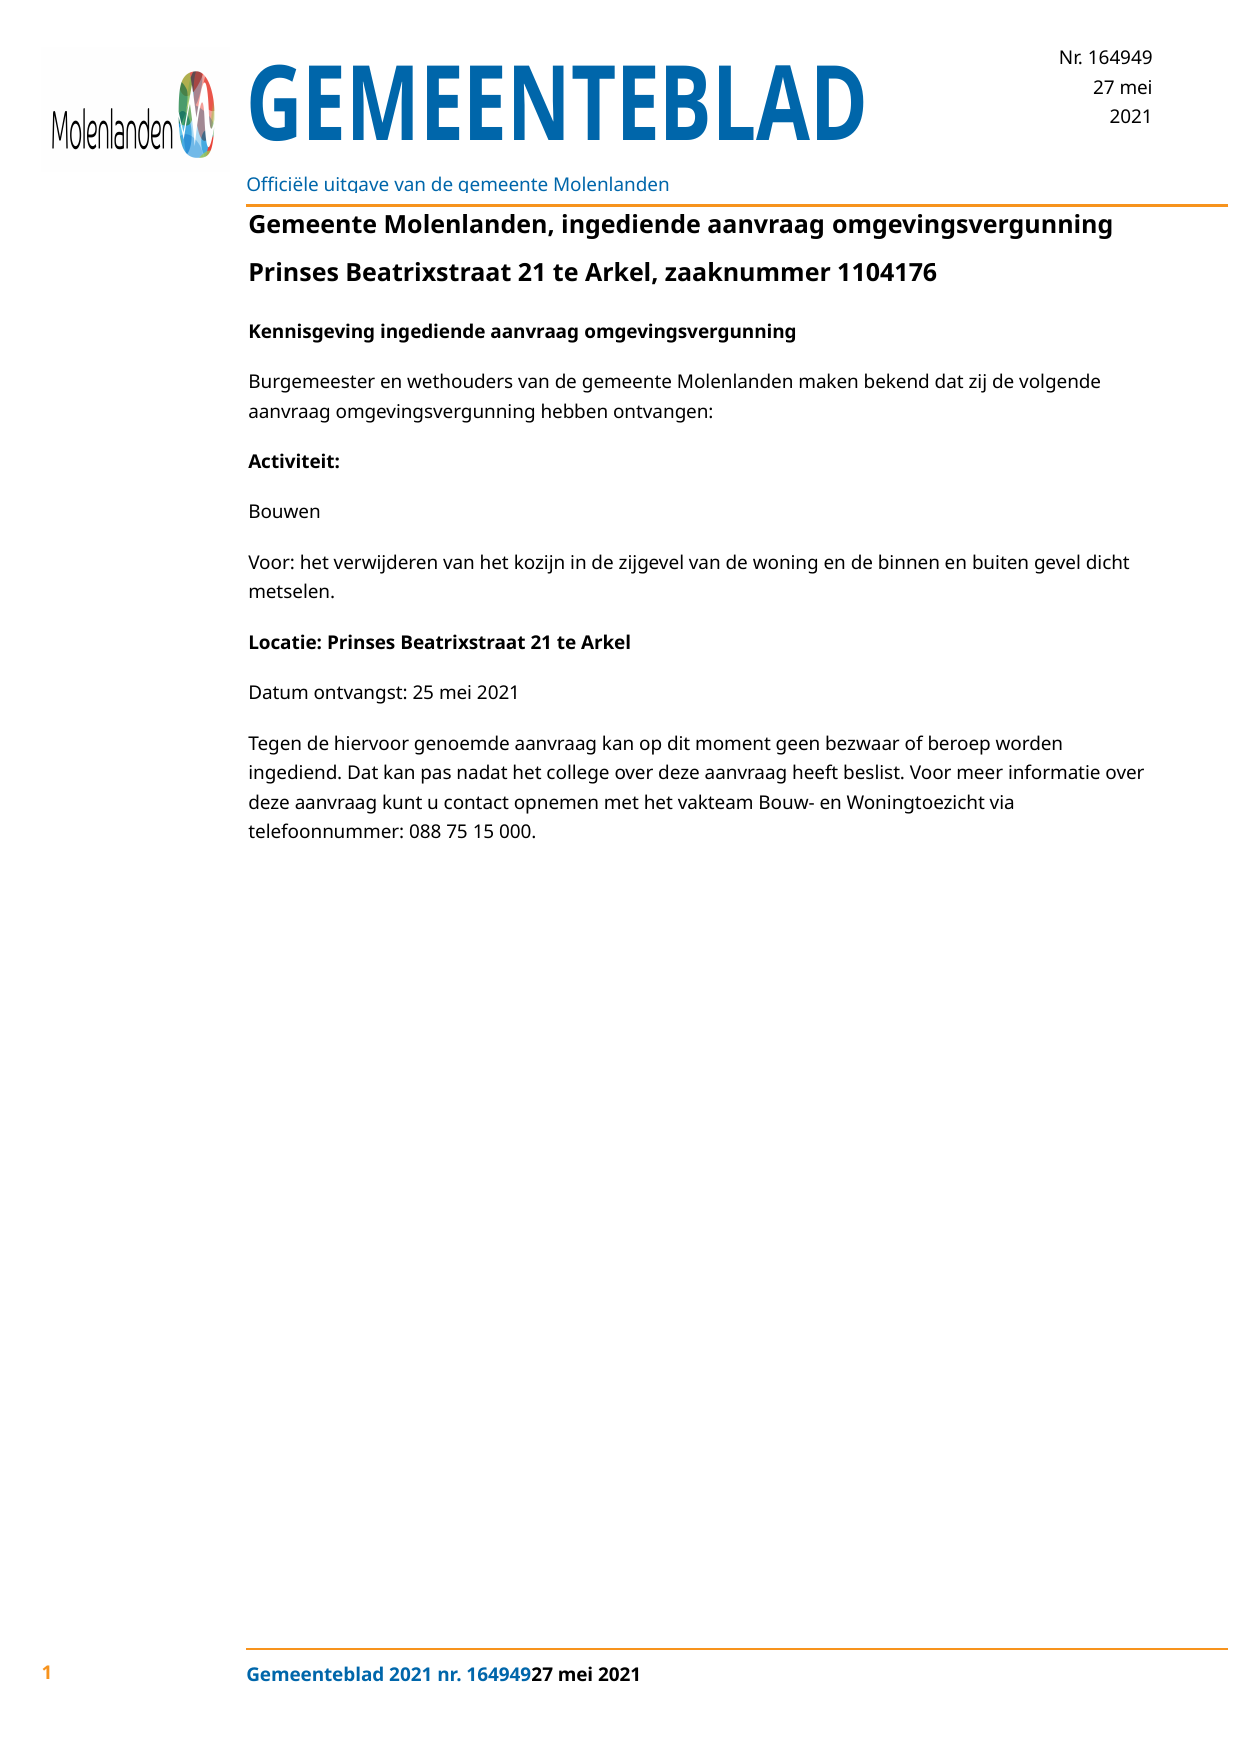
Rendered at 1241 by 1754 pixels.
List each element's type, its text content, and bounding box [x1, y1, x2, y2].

text Bouwen [248, 499, 1152, 524]
text Gemeente Molenlanden, ingediende aanvraag omgevingsvergunning Prinses Beatrixstraat 21 te Arkel, zaaknummer 1104176 [248, 207, 1152, 288]
picture [41, 47, 231, 172]
text Kennisgeving ingediende aanvraag omgevingsvergunning [248, 318, 1152, 344]
text Tegen de hiervoor genoemde aanvraag kan op dit moment geen bezwaar of beroep worden ingediend. Dat kan pas nadat het college over deze aanvraag heeft beslist. Voor meer informatie over deze aanvraag kunt u contact opnemen met het vakteam Bouw- en Woningtoezicht via telefoonnummer: 088 75 15 000. [248, 730, 1152, 844]
text Locatie: Prinses Beatrixstraat 21 te Arkel [248, 629, 1152, 655]
text Datum ontvangst: 25 mei 2021 [248, 679, 1152, 705]
text Burgemeester en wethouders van de gemeente Molenlanden maken bekend dat zij de volgende aanvraag omgevingsvergunning hebben ontvangen: [248, 368, 1152, 424]
text Voor: het verwijderen van het kozijn in de zijgevel van de woning en de binnen en buiten gevel dicht metselen. [248, 549, 1152, 604]
text Activiteit: [248, 448, 1152, 474]
